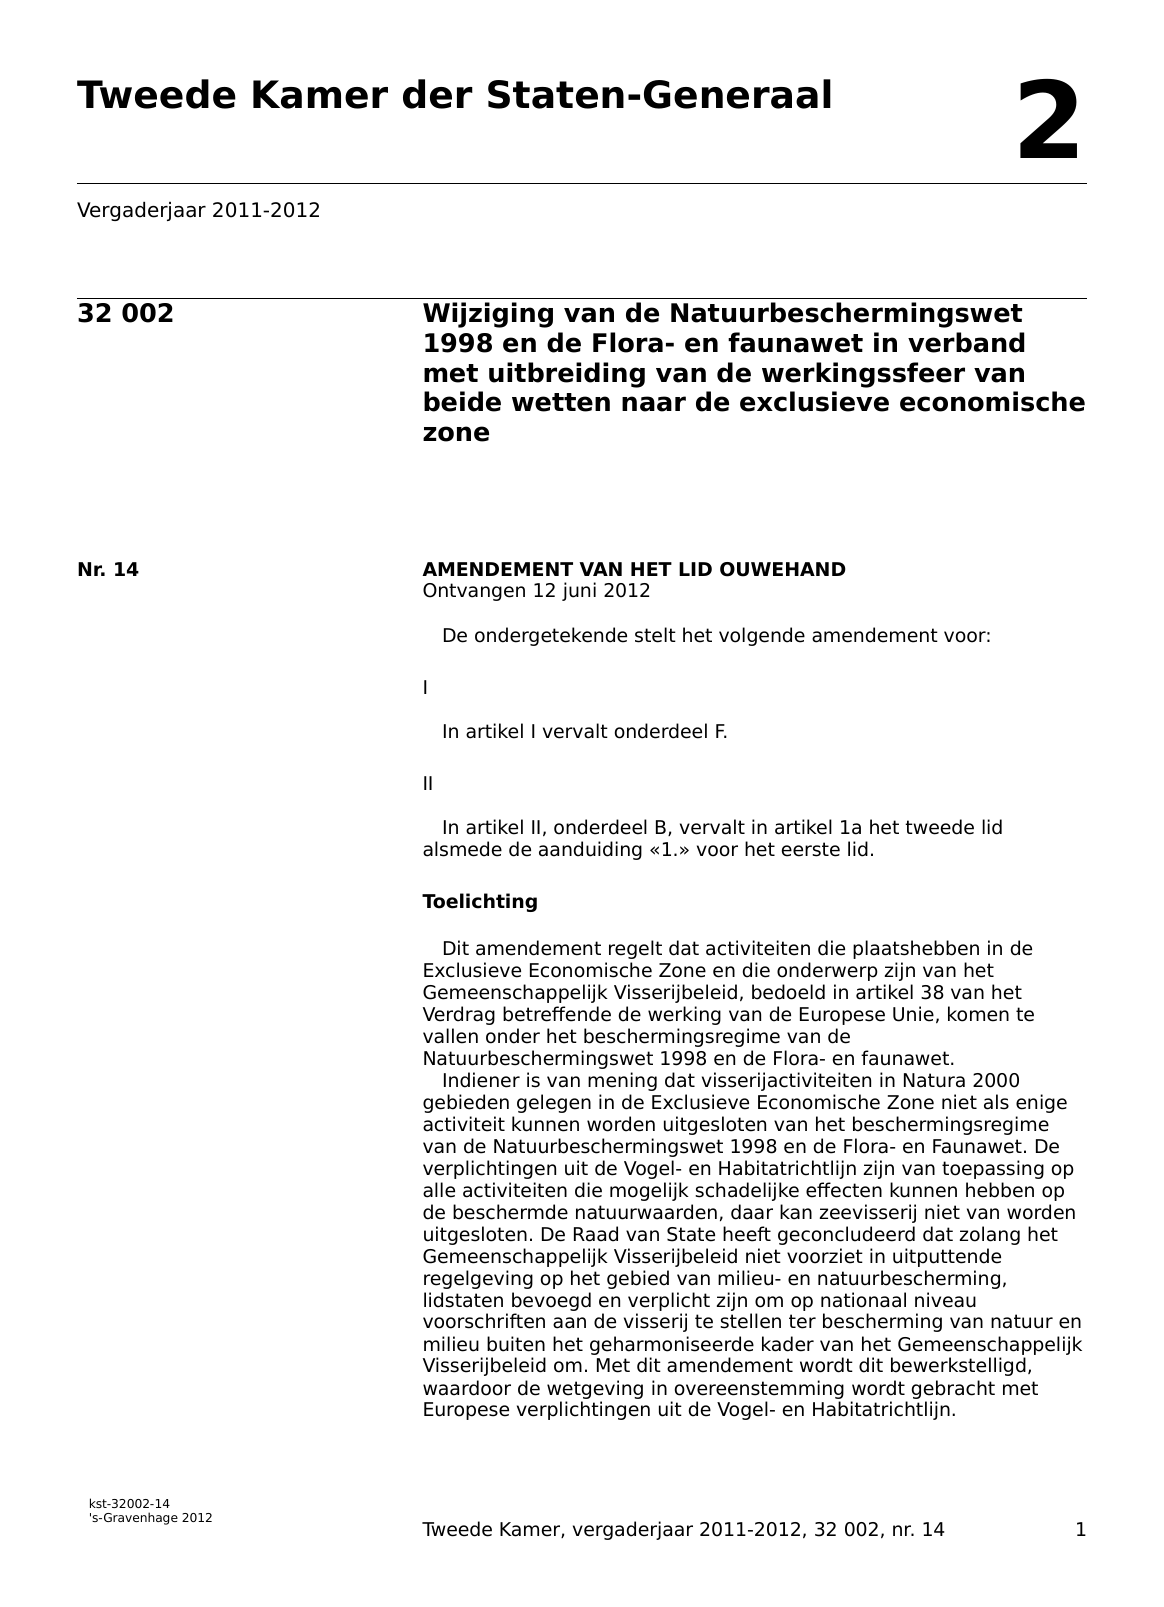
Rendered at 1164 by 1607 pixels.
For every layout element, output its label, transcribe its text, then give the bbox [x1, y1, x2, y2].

subtitle 32 002 Wijziging van de Natuurbeschermingswet 1998 en de Flora- en faunawet in verband met uitbreiding van de werkingssfeer van beide wetten naar de exclusieve economische zone [77, 299, 1087, 447]
subtitle Nr. 14 AMENDEMENT VAN HET LID OUWEHAND [77, 558, 1087, 580]
table_header 2 [886, 59, 1087, 183]
table_cell Vergaderjaar 2011-2012 [77, 184, 1087, 298]
text Indiener is van mening dat visserijactiviteiten in Natura 2000 gebieden gelegen in de Exclusieve Economische Zone niet als enige activiteit kunnen worden uitgesloten van het beschermingsregime van de Natuurbeschermingswet 1998 en de Flora- en Faunawet. De verplichtingen uit de Vogel- en Habitatrichtlijn zijn van toepassing op alle activiteiten die mogelijk schadelijke effecten kunnen hebben op de beschermde natuurwaarden, daar kan zeevisserij niet van worden uitgesloten. De Raad van State heeft geconcludeerd dat zolang het Gemeenschappelijk Visserijbeleid niet voorziet in uitputtende regelgeving op het gebied van milieu- en natuurbescherming, lidstaten bevoegd en verplicht zijn om op nationaal niveau voorschriften aan de visserij te stellen ter bescherming van natuur en milieu buiten het geharmoniseerde kader van het Gemeenschappelijk Visserijbeleid om. Met dit amendement wordt dit bewerkstelligd, waardoor de wetgeving in overeenstemming wordt gebracht met Europese verplichtingen uit de Vogel- en Habitatrichtlijn. [422, 1070, 1087, 1421]
text In artikel II, onderdeel B, vervalt in artikel 1a het tweede lid alsmede de aanduiding «1.» voor het eerste lid. [422, 817, 1087, 861]
text kst-32002-14 [88, 1497, 323, 1511]
text Dit amendement regelt dat activiteiten die plaatshebben in de Exclusieve Economische Zone en die onderwerp zijn van het Gemeenschappelijk Visserijbeleid, bedoeld in artikel 38 van het Verdrag betreffende de werking van de Europese Unie, komen te vallen onder het beschermingsregime van de Natuurbeschermingswet 1998 en de Flora- en faunawet. [422, 938, 1087, 1070]
text De ondergetekende stelt het volgende amendement voor: [422, 624, 1087, 647]
subtitle II [422, 773, 1087, 795]
text Ontvangen 12 juni 2012 [422, 580, 1087, 602]
table_header Tweede Kamer der Staten-Generaal [77, 59, 886, 183]
text In artikel I vervalt onderdeel F. [422, 721, 1087, 743]
subtitle Toelichting [422, 891, 1087, 913]
subtitle I [422, 677, 1087, 698]
text 's-Gravenhage 2012 [88, 1511, 323, 1525]
